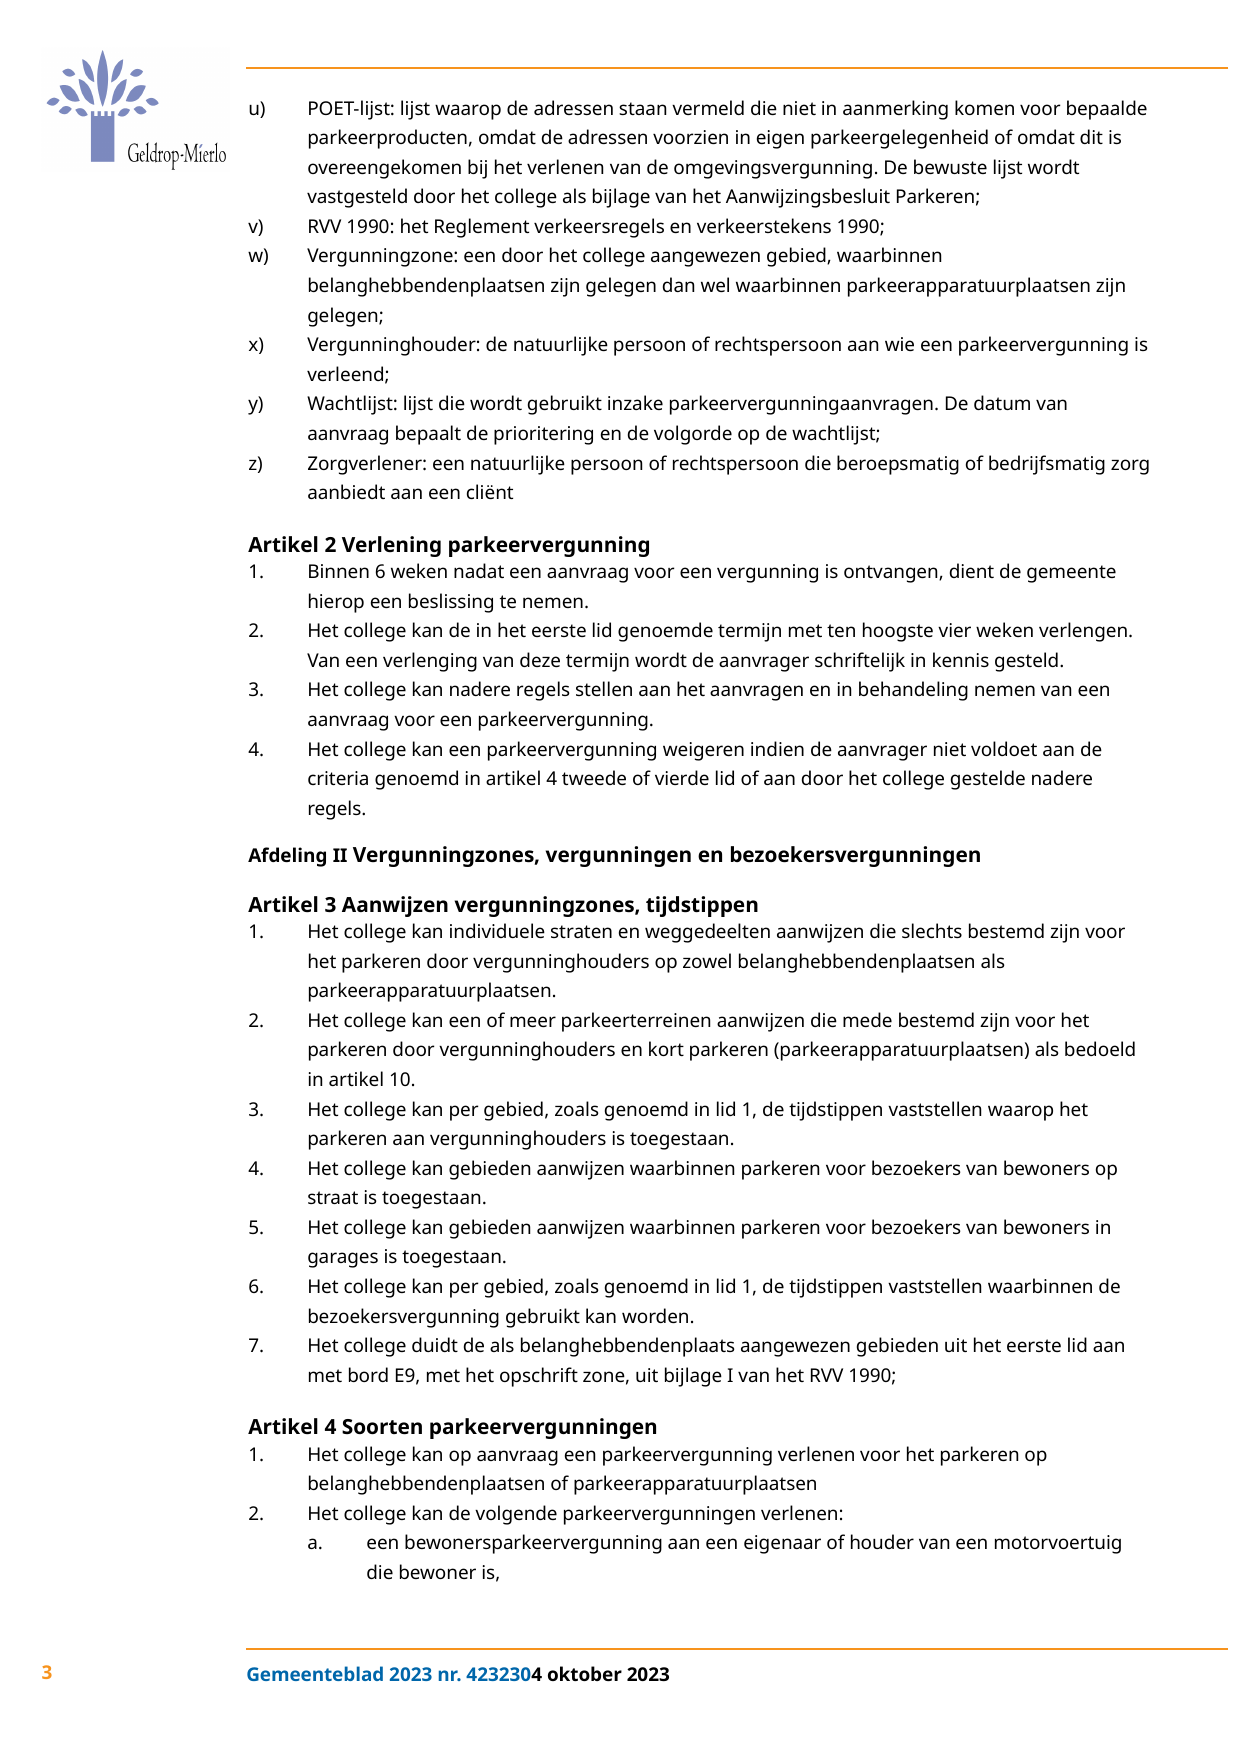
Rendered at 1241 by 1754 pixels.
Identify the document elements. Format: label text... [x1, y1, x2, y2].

list Het college kan gebieden aanwijzen waarbinnen parkeren voor bezoekers van bewoners in garages is toegestaan. [248, 1214, 1152, 1269]
list RVV 1990: het Reglement verkeersregels en verkeerstekens 1990; [248, 213, 1152, 239]
list Het college kan nadere regels stellen aan het aanvragen en in behandeling nemen van een aanvraag voor een parkeervergunning. [248, 677, 1152, 732]
text Artikel 2 Verlening parkeervergunning [248, 530, 1152, 558]
list Vergunninghouder: de natuurlijke persoon of rechtspersoon aan wie een parkeervergunning is verleend; [248, 331, 1152, 387]
list Het college kan een of meer parkeerterreinen aanwijzen die mede bestemd zijn voor het parkeren door vergunninghouders en kort parkeren (parkeerapparatuurplaatsen) als bedoeld in artikel 10. [248, 1007, 1152, 1092]
list Het college kan een parkeervergunning weigeren indien de aanvrager niet voldoet aan de criteria genoemd in artikel 4 tweede of vierde lid of aan door het college gestelde nadere regels. [248, 736, 1152, 821]
list Binnen 6 weken nadat een aanvraag voor een vergunning is ontvangen, dient de gemeente hierop een beslissing te nemen. [248, 558, 1152, 613]
list Het college duidt de als belanghebbendenplaats aangewezen gebieden uit het eerste lid aan met bord E9, met het opschrift zone, uit bijlage I van het RVV 1990; [248, 1332, 1152, 1388]
text Artikel 3 Aanwijzen vergunningzones, tijdstippen [248, 890, 1152, 918]
list een bewonersparkeervergunning aan een eigenaar of houder van een motorvoertuig die bewoner is, [307, 1529, 1152, 1585]
list Wachtlijst: lijst die wordt gebruikt inzake parkeervergunningaanvragen. De datum van aanvraag bepaalt de prioritering en de volgorde op de wachtlijst; [248, 391, 1152, 446]
list Het college kan de in het eerste lid genoemde termijn met ten hoogste vier weken verlengen. Van een verlenging van deze termijn wordt de aanvrager schriftelijk in kennis gesteld. [248, 617, 1152, 673]
list Het college kan de volgende parkeervergunningen verlenen: [248, 1500, 1152, 1526]
list Het college kan op aanvraag een parkeervergunning verlenen voor het parkeren op belanghebbendenplaatsen of parkeerapparatuurplaatsen [248, 1441, 1152, 1496]
text Artikel 4 Soorten parkeervergunningen [248, 1412, 1152, 1441]
list Het college kan gebieden aanwijzen waarbinnen parkeren voor bezoekers van bewoners op straat is toegestaan. [248, 1155, 1152, 1210]
list Het college kan individuele straten en weggedeelten aanwijzen die slechts bestemd zijn voor het parkeren door vergunninghouders op zowel belanghebbendenplaatsen als parkeerapparatuurplaatsen. [248, 918, 1152, 1003]
list POET-lijst: lijst waarop de adressen staan vermeld die niet in aanmerking komen voor bepaalde parkeerproducten, omdat de adressen voorzien in eigen parkeergelegenheid of omdat dit is overeengekomen bij het verlenen van de omgevingsvergunning. De bewuste lijst wordt vastgesteld door het college als bijlage van het Aanwijzingsbesluit Parkeren; [248, 95, 1152, 209]
list Zorgverlener: een natuurlijke persoon of rechtspersoon die beroepsmatig of bedrijfsmatig zorg aanbiedt aan een cliënt [248, 450, 1152, 505]
text Afdeling II Vergunningzones, vergunningen en bezoekersvergunningen [248, 841, 1152, 869]
list Het college kan per gebied, zoals genoemd in lid 1, de tijdstippen vaststellen waarbinnen de bezoekersvergunning gebruikt kan worden. [248, 1273, 1152, 1328]
list Vergunningzone: een door het college aangewezen gebied, waarbinnen belanghebbendenplaatsen zijn gelegen dan wel waarbinnen parkeerapparatuurplaatsen zijn gelegen; [248, 243, 1152, 328]
list Het college kan per gebied, zoals genoemd in lid 1, de tijdstippen vaststellen waarop het parkeren aan vergunninghouders is toegestaan. [248, 1096, 1152, 1151]
picture [41, 47, 231, 172]
